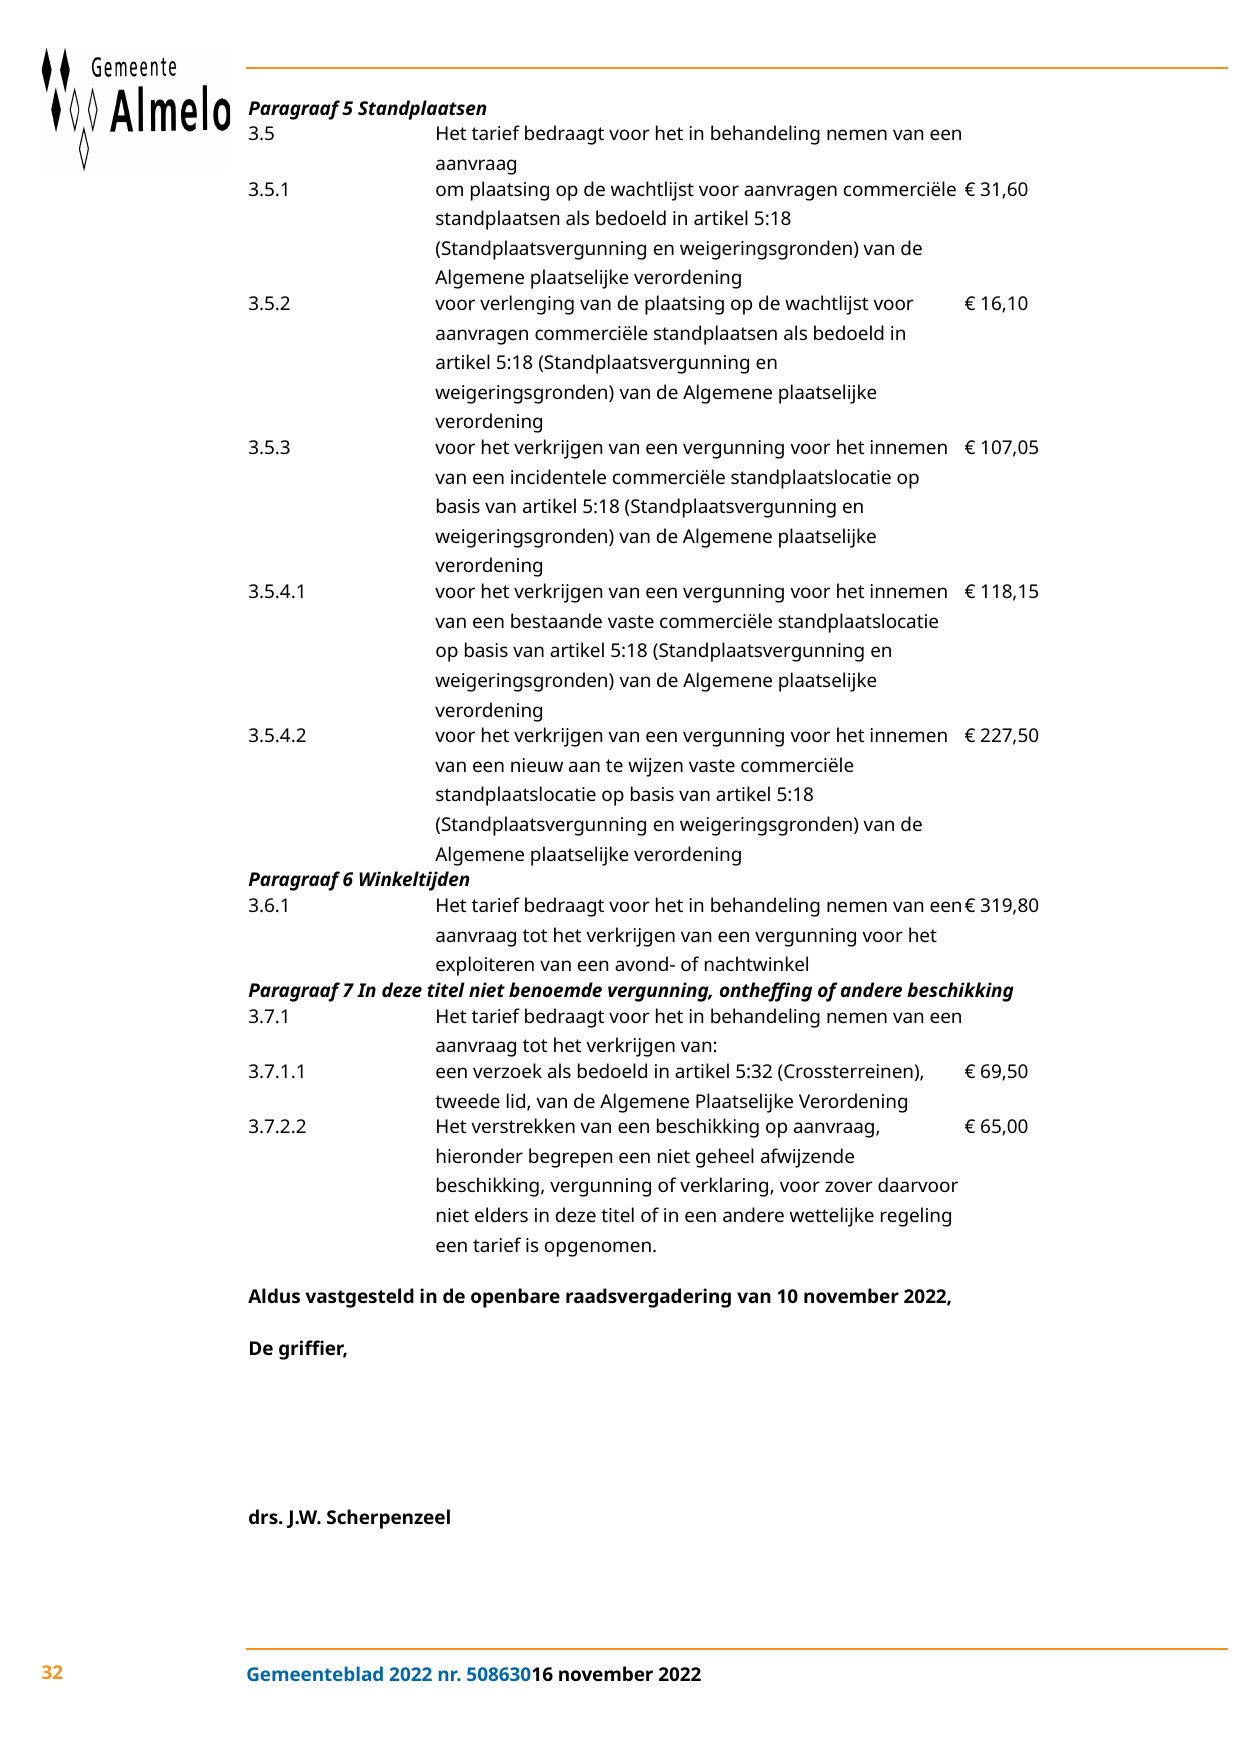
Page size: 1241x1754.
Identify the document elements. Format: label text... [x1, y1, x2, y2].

table_cell [964, 1003, 1152, 1058]
table_cell Het tarief bedraagt voor het in behandeling nemen van een aanvraag tot het verkrijgen van: [435, 1003, 964, 1058]
table_cell [435, 1258, 964, 1283]
table_cell [964, 121, 1152, 176]
table_cell Het tarief bedraagt voor het in behandeling nemen van een aanvraag tot het verkrijgen van een vergunning voor het exploiteren van een avond- of nachtwinkel [435, 892, 964, 977]
table_cell voor het verkrijgen van een vergunning voor het innemen van een incidentele commerciële standplaatslocatie op basis van artikel 5:18 (Standplaatsvergunning en weigeringsgronden) van de Algemene plaatselijke verordening [435, 434, 964, 578]
table_cell 3.6.1 [248, 892, 435, 977]
table_cell een verzoek als bedoeld in artikel 5:32 (Crossterreinen), tweede lid, van de Algemene Plaatselijke Verordening [435, 1058, 964, 1113]
table_cell 3.7.2.2 [248, 1114, 435, 1258]
table_cell [964, 1361, 1152, 1504]
table_cell [964, 1530, 1152, 1556]
table_cell 3.5.3 [248, 434, 435, 578]
table_cell Paragraaf 6 Winkeltijden [248, 867, 1152, 892]
table_cell [248, 1258, 435, 1283]
table_cell Aldus vastgesteld in de openbare raadsvergadering van 10 november 2022, [248, 1283, 1152, 1309]
table_cell voor het verkrijgen van een vergunning voor het innemen van een nieuw aan te wijzen vaste commerciële standplaatslocatie op basis van artikel 5:18 (Standplaatsvergunning en weigeringsgronden) van de Algemene plaatselijke verordening [435, 723, 964, 867]
table_cell € 16,10 [964, 290, 1152, 434]
table_cell [248, 1309, 435, 1335]
table_cell € 69,50 [964, 1058, 1152, 1113]
table_cell € 319,80 [964, 892, 1152, 977]
table_cell Het tarief bedraagt voor het in behandeling nemen van een aanvraag [435, 121, 964, 176]
table_cell drs. J.W. Scherpenzeel [248, 1505, 1152, 1530]
table_cell [964, 1309, 1152, 1335]
table_cell € 65,00 [964, 1114, 1152, 1258]
table_cell [248, 1530, 435, 1556]
table_cell voor verlenging van de plaatsing op de wachtlijst voor aanvragen commerciële standplaatsen als bedoeld in artikel 5:18 (Standplaatsvergunning en weigeringsgronden) van de Algemene plaatselijke verordening [435, 290, 964, 434]
table_cell voor het verkrijgen van een vergunning voor het innemen van een bestaande vaste commerciële standplaatslocatie op basis van artikel 5:18 (Standplaatsvergunning en weigeringsgronden) van de Algemene plaatselijke verordening [435, 579, 964, 722]
table_cell Het verstrekken van een beschikking op aanvraag, hieronder begrepen een niet geheel afwijzende beschikking, vergunning of verklaring, voor zover daarvoor niet elders in deze titel of in een andere wettelijke regeling een tarief is opgenomen. [435, 1114, 964, 1258]
table_cell 3.5.4.1 [248, 579, 435, 722]
table_cell [964, 1258, 1152, 1283]
table_cell € 31,60 [964, 176, 1152, 290]
table_cell € 227,50 [964, 723, 1152, 867]
table_cell 3.7.1 [248, 1003, 435, 1058]
picture [41, 47, 231, 172]
table_cell Paragraaf 5 Standplaatsen [248, 95, 1152, 121]
table_cell Paragraaf 7 In deze titel niet benoemde vergunning, ontheffing of andere beschikking [248, 977, 1152, 1003]
table_cell [435, 1361, 964, 1504]
table_cell 3.5 [248, 121, 435, 176]
table_cell 3.5.4.2 [248, 723, 435, 867]
table_cell [248, 1361, 435, 1504]
table_cell [435, 1530, 964, 1556]
table_cell 3.5.1 [248, 176, 435, 290]
table_cell € 118,15 [964, 579, 1152, 722]
table_cell om plaatsing op de wachtlijst voor aanvragen commerciële standplaatsen als bedoeld in artikel 5:18 (Standplaatsvergunning en weigeringsgronden) van de Algemene plaatselijke verordening [435, 176, 964, 290]
table_cell 3.7.1.1 [248, 1058, 435, 1113]
table_cell [435, 1309, 964, 1335]
table_cell De griffier, [248, 1335, 1152, 1361]
table_cell 3.5.2 [248, 290, 435, 434]
table_cell € 107,05 [964, 434, 1152, 578]
